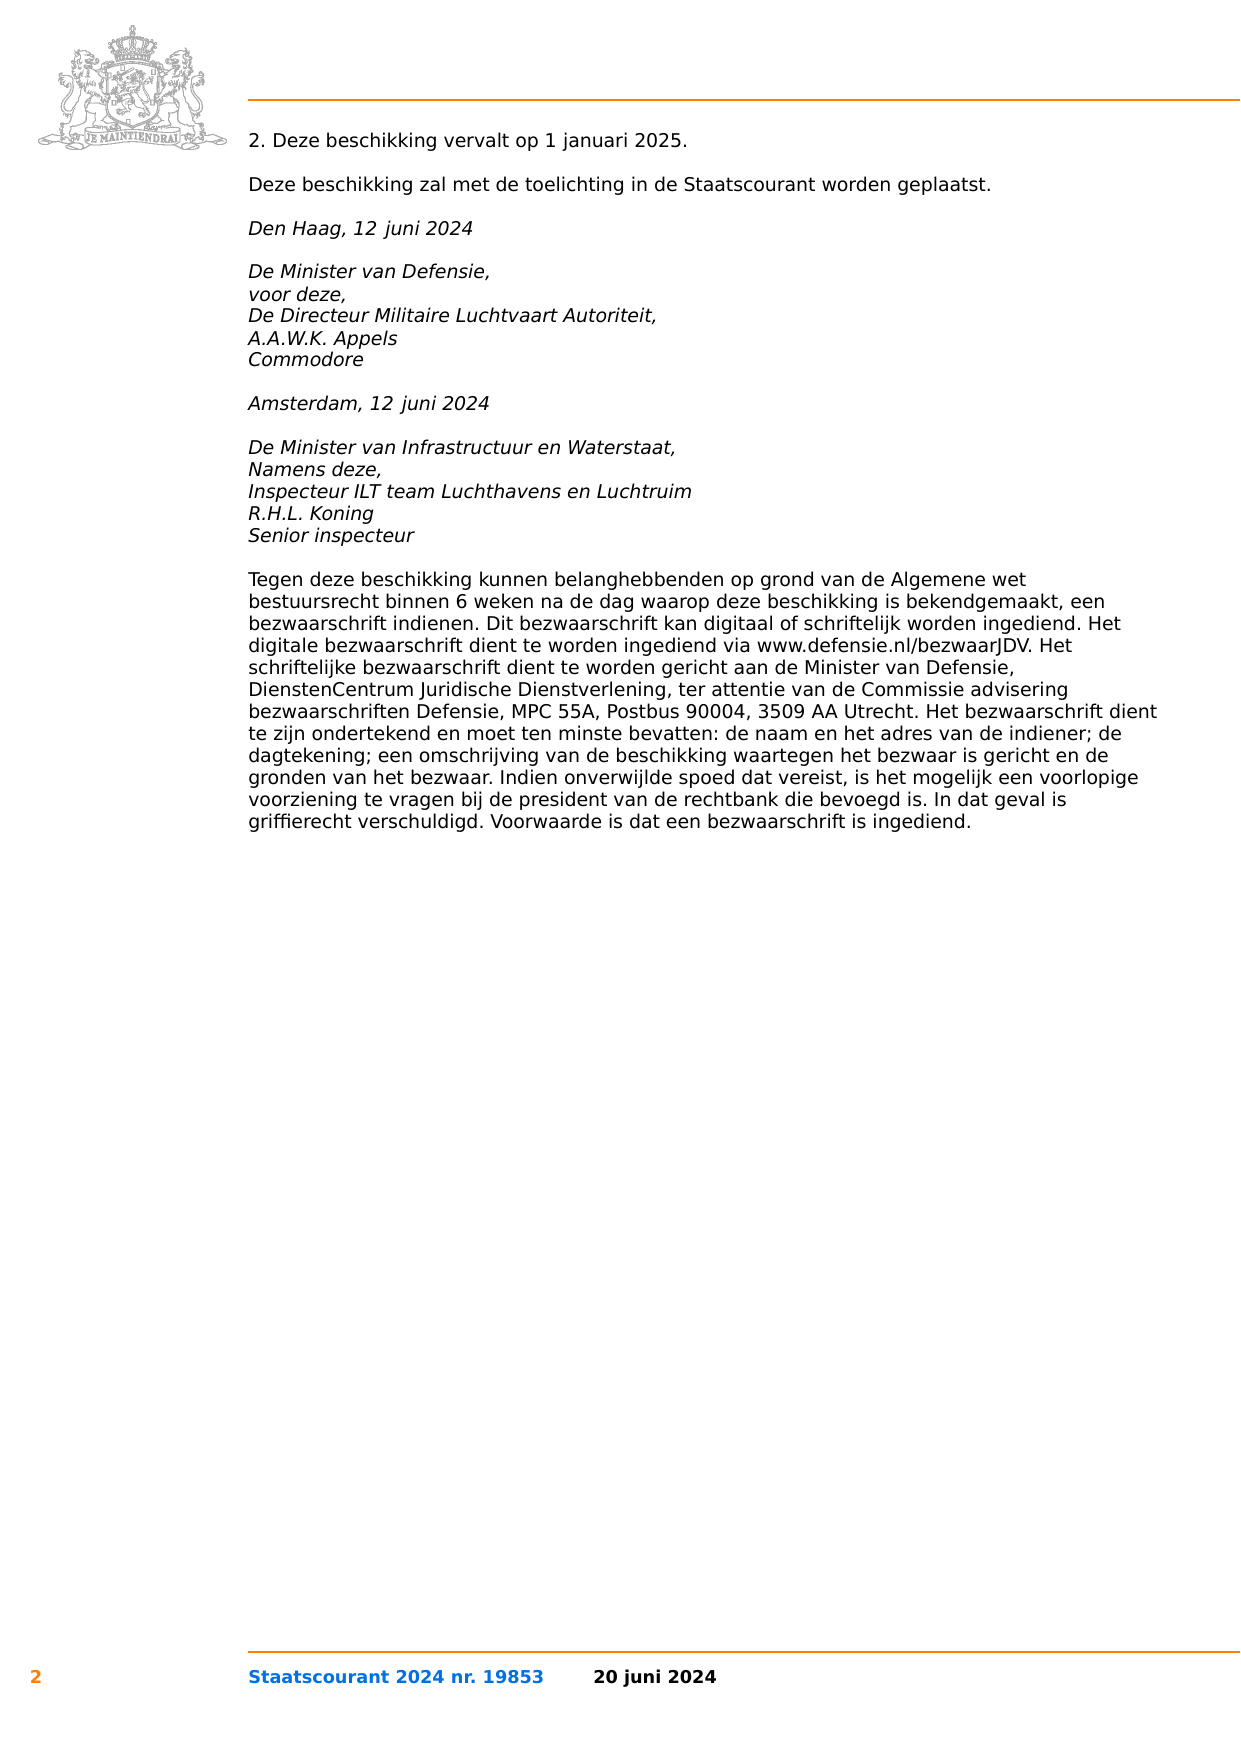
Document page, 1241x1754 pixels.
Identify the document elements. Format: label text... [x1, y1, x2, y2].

text Deze beschikking zal met de toelichting in de Staatscourant worden geplaatst. [248, 174, 1163, 196]
picture [38, 25, 227, 150]
text Tegen deze beschikking kunnen belanghebbenden op grond van de Algemene wet bestuursrecht binnen 6 weken na de dag waarop deze beschikking is bekendgemaakt, een bezwaarschrift indienen. Dit bezwaarschrift kan digitaal of schriftelijk worden ingediend. Het digitale bezwaarschrift dient te worden ingediend via www.defensie.nl/bezwaarJDV. Het schriftelijke bezwaarschrift dient te worden gericht aan de Minister van Defensie, DienstenCentrum Juridische Dienstverlening, ter attentie van de Commissie advisering bezwaarschriften Defensie, MPC 55A, Postbus 90004, 3509 AA Utrecht. Het bezwaarschrift dient te zijn ondertekend en moet ten minste bevatten: de naam en het adres van de indiener; de dagtekening; een omschrijving van de beschikking waartegen het bezwaar is gericht en de gronden van het bezwaar. Indien onverwijlde spoed dat vereist, is het mogelijk een voorlopige voorziening te vragen bij de president van de rechtbank die bevoegd is. In dat geval is griffierecht verschuldigd. Voorwaarde is dat een bezwaarschrift is ingediend. [248, 569, 1163, 833]
text De Minister van Infrastructuur en Waterstaat, Namens deze, Inspecteur ILT team Luchthavens en Luchtruim R.H.L. Koning Senior inspecteur [248, 437, 1163, 547]
text 2. Deze beschikking vervalt op 1 januari 2025. [248, 130, 1163, 152]
text Amsterdam, 12 juni 2024 [248, 393, 1163, 415]
text Den Haag, 12 juni 2024 [248, 218, 1163, 239]
text De Minister van Defensie, voor deze, De Directeur Militaire Luchtvaart Autoriteit, A.A.W.K. Appels Commodore [248, 261, 1163, 371]
